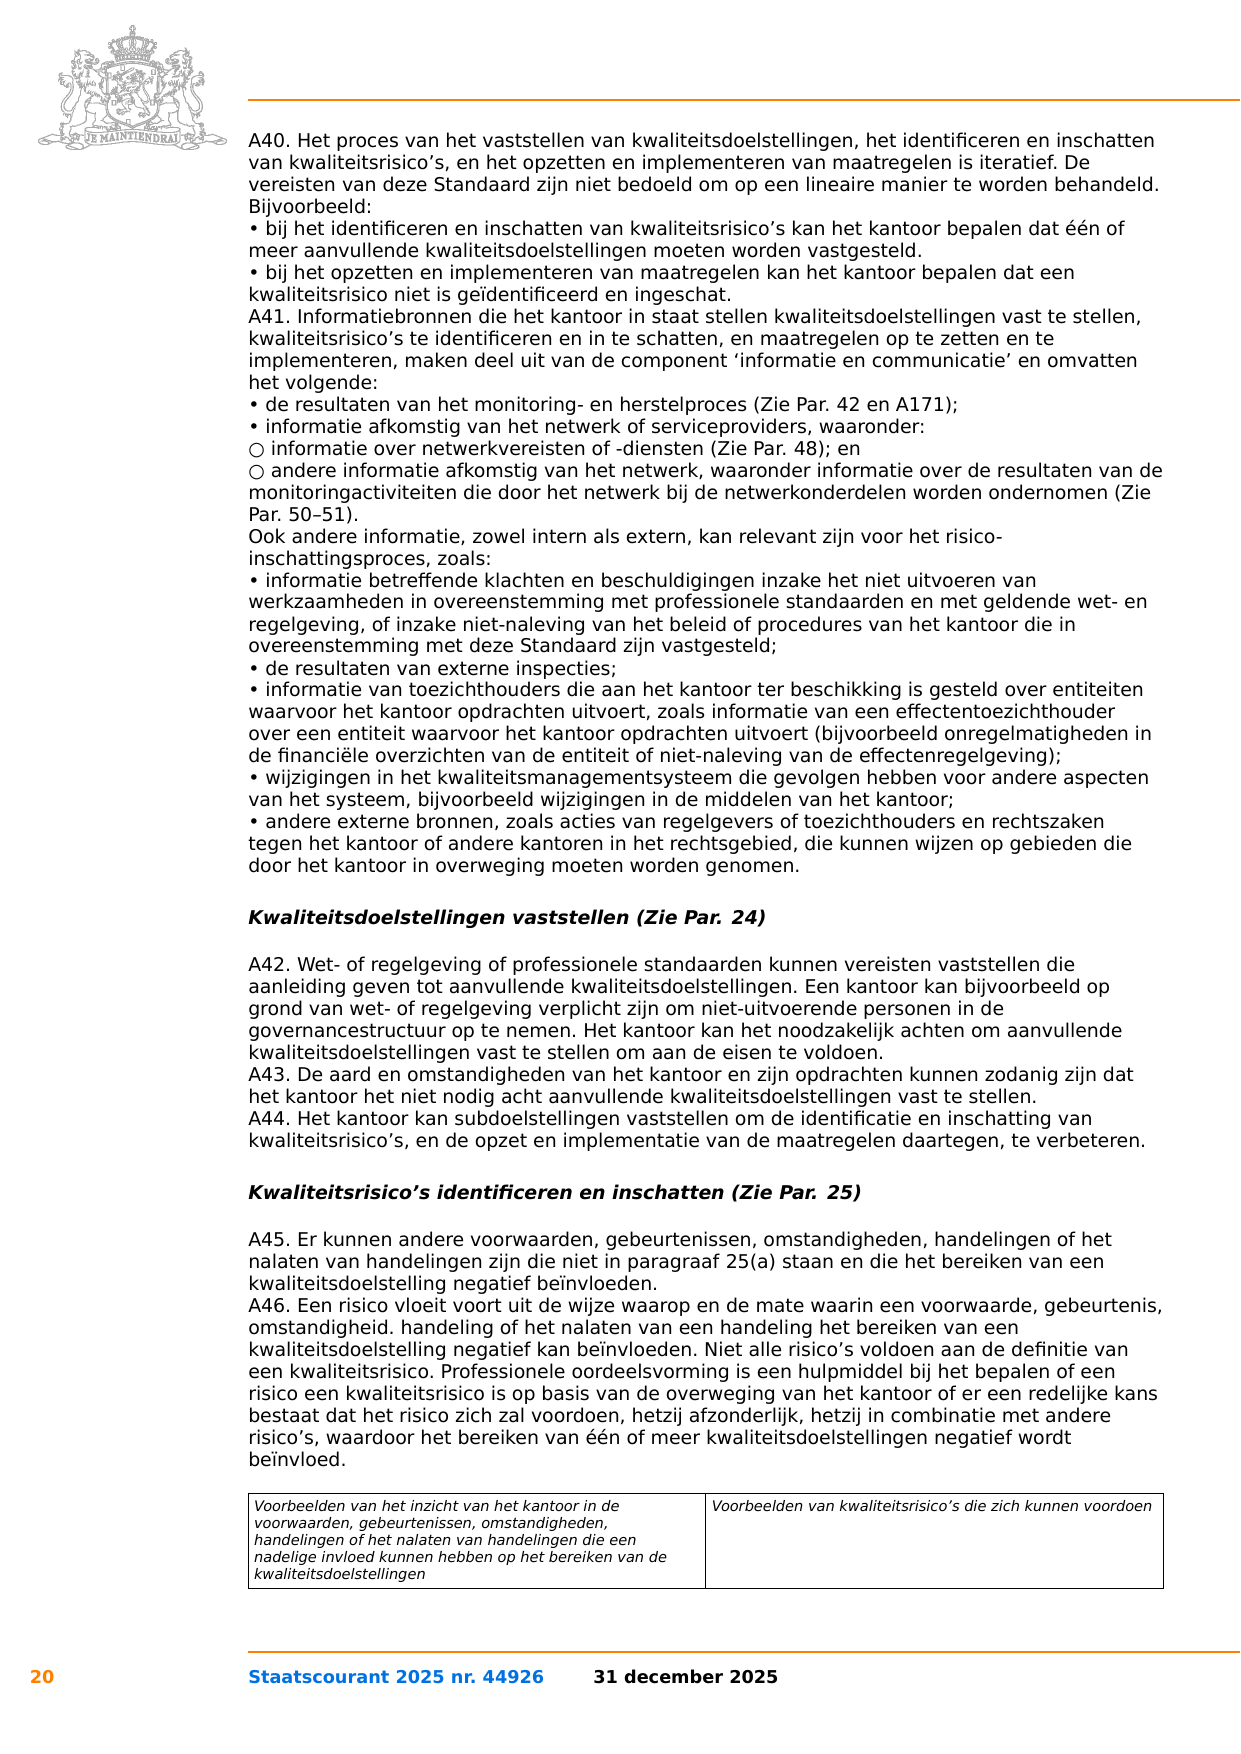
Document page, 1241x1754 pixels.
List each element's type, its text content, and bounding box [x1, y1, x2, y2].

text • de resultaten van externe inspecties; [248, 657, 1163, 679]
text A45. Er kunnen andere voorwaarden, gebeurtenissen, omstandigheden, handelingen of het nalaten van handelingen zijn die niet in paragraaf 25(a) staan en die het bereiken van een kwaliteitsdoelstelling negatief beïnvloeden. [248, 1229, 1163, 1295]
text A42. Wet- of regelgeving of professionele standaarden kunnen vereisten vaststellen die aanleiding geven tot aanvullende kwaliteitsdoelstellingen. Een kantoor kan bijvoorbeeld op grond van wet- of regelgeving verplicht zijn om niet-uitvoerende personen in de governancestructuur op te nemen. Het kantoor kan het noodzakelijk achten om aanvullende kwaliteitsdoelstellingen vast te stellen om aan de eisen te voldoen. [248, 954, 1163, 1064]
text A40. Het proces van het vaststellen van kwaliteitsdoelstellingen, het identificeren en inschatten van kwaliteitsrisico’s, en het opzetten en implementeren van maatregelen is iteratief. De vereisten van deze Standaard zijn niet bedoeld om op een lineaire manier te worden behandeld. Bijvoorbeeld: [248, 130, 1163, 218]
text A41. Informatiebronnen die het kantoor in staat stellen kwaliteitsdoelstellingen vast te stellen, kwaliteitsrisico’s te identificeren en in te schatten, en maatregelen op te zetten en te implementeren, maken deel uit van de component ‘informatie en communicatie’ en omvatten het volgende: [248, 306, 1163, 394]
text • bij het opzetten en implementeren van maatregelen kan het kantoor bepalen dat een kwaliteitsrisico niet is geïdentificeerd en ingeschat. [248, 262, 1163, 306]
table_header Voorbeelden van kwaliteitsrisico’s die zich kunnen voordoen [706, 1494, 1163, 1588]
text • andere externe bronnen, zoals acties van regelgevers of toezichthouders en rechtszaken tegen het kantoor of andere kantoren in het rechtsgebied, die kunnen wijzen op gebieden die door het kantoor in overweging moeten worden genomen. [248, 811, 1163, 877]
text • wijzigingen in het kwaliteitsmanagementsysteem die gevolgen hebben voor andere aspecten van het systeem, bijvoorbeeld wijzigingen in de middelen van het kantoor; [248, 767, 1163, 811]
text ○ informatie over netwerkvereisten of -diensten (Zie Par. 48); en [248, 438, 1163, 459]
picture [38, 25, 227, 150]
subtitle Kwaliteitsrisico’s identificeren en inschatten (Zie Par. 25) [248, 1182, 1163, 1204]
subtitle Kwaliteitsdoelstellingen vaststellen (Zie Par. 24) [248, 907, 1163, 929]
text ○ andere informatie afkomstig van het netwerk, waaronder informatie over de resultaten van de monitoringactiviteiten die door het netwerk bij de netwerkonderdelen worden ondernomen (Zie Par. 50–51). [248, 459, 1163, 526]
text A46. Een risico vloeit voort uit de wijze waarop en de mate waarin een voorwaarde, gebeurtenis, omstandigheid. handeling of het nalaten van een handeling het bereiken van een kwaliteitsdoelstelling negatief kan beïnvloeden. Niet alle risico’s voldoen aan de definitie van een kwaliteitsrisico. Professionele oordeelsvorming is een hulpmiddel bij het bepalen of een risico een kwaliteitsrisico is op basis van de overweging van het kantoor of er een redelijke kans bestaat dat het risico zich zal voordoen, hetzij afzonderlijk, hetzij in combinatie met andere risico’s, waardoor het bereiken van één of meer kwaliteitsdoelstellingen negatief wordt beïnvloed. [248, 1295, 1163, 1471]
table_header Voorbeelden van het inzicht van het kantoor in de voorwaarden, gebeurtenissen, omstandigheden, handelingen of het nalaten van handelingen die een nadelige invloed kunnen hebben op het bereiken van de kwaliteitsdoelstellingen [249, 1494, 705, 1588]
text A44. Het kantoor kan subdoelstellingen vaststellen om de identificatie en inschatting van kwaliteitsrisico’s, en de opzet en implementatie van de maatregelen daartegen, te verbeteren. [248, 1108, 1163, 1152]
text Ook andere informatie, zowel intern als extern, kan relevant zijn voor het risico-inschattingsproces, zoals: [248, 526, 1163, 569]
text • informatie van toezichthouders die aan het kantoor ter beschikking is gesteld over entiteiten waarvoor het kantoor opdrachten uitvoert, zoals informatie van een effectentoezichthouder over een entiteit waarvoor het kantoor opdrachten uitvoert (bijvoorbeeld onregelmatigheden in de financiële overzichten van de entiteit of niet-naleving van de effectenregelgeving); [248, 679, 1163, 767]
text • informatie betreffende klachten en beschuldigingen inzake het niet uitvoeren van werkzaamheden in overeenstemming met professionele standaarden en met geldende wet- en regelgeving, of inzake niet-naleving van het beleid of procedures van het kantoor die in overeenstemming met deze Standaard zijn vastgesteld; [248, 569, 1163, 657]
text • informatie afkomstig van het netwerk of serviceproviders, waaronder: [248, 416, 1163, 438]
text • de resultaten van het monitoring- en herstelproces (Zie Par. 42 en A171); [248, 394, 1163, 416]
text A43. De aard en omstandigheden van het kantoor en zijn opdrachten kunnen zodanig zijn dat het kantoor het niet nodig acht aanvullende kwaliteitsdoelstellingen vast te stellen. [248, 1064, 1163, 1108]
text • bij het identificeren en inschatten van kwaliteitsrisico’s kan het kantoor bepalen dat één of meer aanvullende kwaliteitsdoelstellingen moeten worden vastgesteld. [248, 218, 1163, 262]
